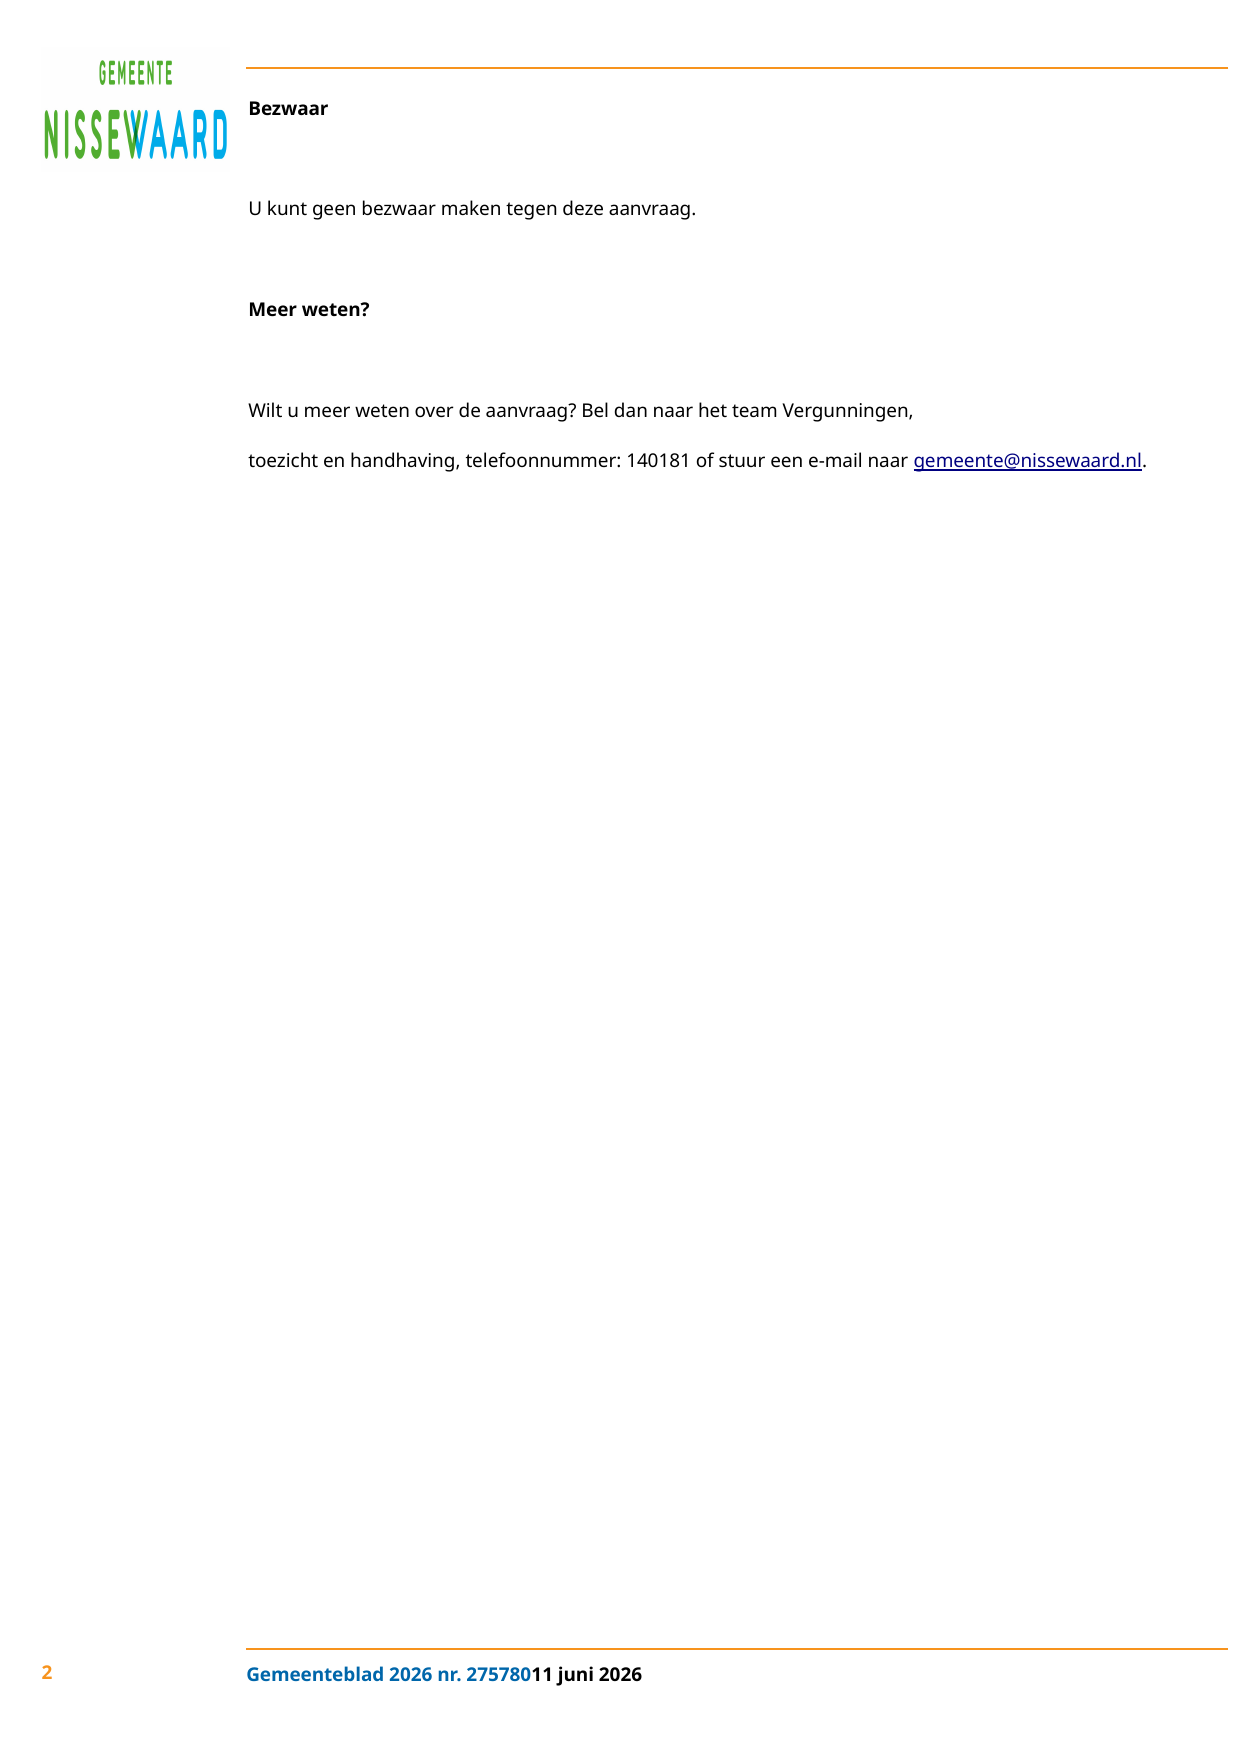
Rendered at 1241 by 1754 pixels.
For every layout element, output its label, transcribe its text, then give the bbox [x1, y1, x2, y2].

picture [41, 47, 231, 172]
text U kunt geen bezwaar maken tegen deze aanvraag. [248, 196, 1152, 221]
text Wilt u meer weten over de aanvraag? Bel dan naar het team Vergunningen, [248, 397, 1152, 423]
text Bezwaar [248, 95, 1152, 121]
text Meer weten? [248, 296, 1152, 322]
text toezicht en handhaving, telefoonnummer: 140181 of stuur een e-mail naar gemeente@nissewaard.nl. [248, 448, 1152, 473]
